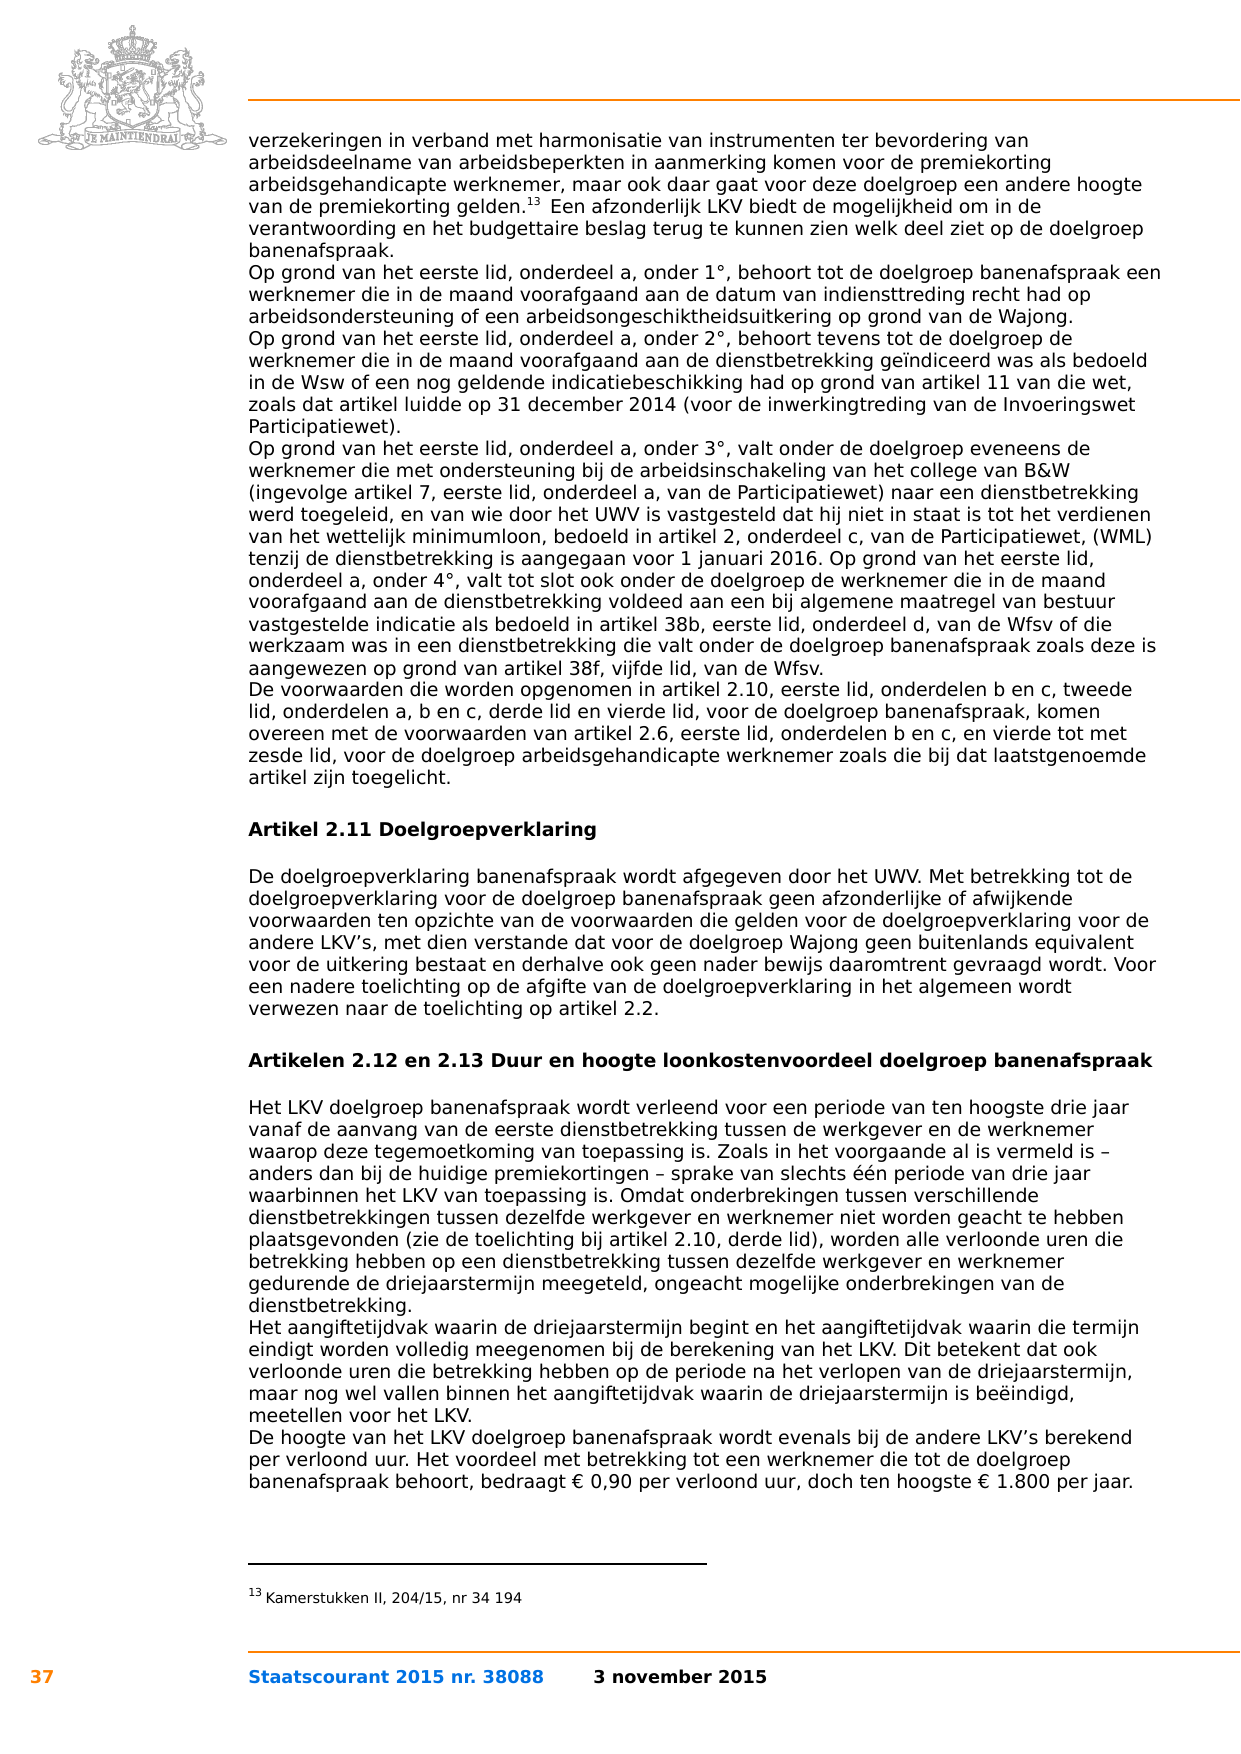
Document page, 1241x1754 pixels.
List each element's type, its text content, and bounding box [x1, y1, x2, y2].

text De doelgroepverklaring banenafspraak wordt afgegeven door het UWV. Met betrekking tot de doelgroepverklaring voor de doelgroep banenafspraak geen afzonderlijke of afwijkende voorwaarden ten opzichte van de voorwaarden die gelden voor de doelgroepverklaring voor de andere LKV’s, met dien verstande dat voor de doelgroep Wajong geen buitenlands equivalent voor de uitkering bestaat en derhalve ook geen nader bewijs daaromtrent gevraagd wordt. Voor een nadere toelichting op de afgifte van de doelgroepverklaring in het algemeen wordt verwezen naar de toelichting op artikel 2.2. [248, 866, 1163, 1020]
text Op grond van het eerste lid, onderdeel a, onder 1°, behoort tot de doelgroep banenafspraak een werknemer die in de maand voorafgaand aan de datum van indiensttreding recht had op arbeidsondersteuning of een arbeidsongeschiktheidsuitkering op grond van de Wajong. [248, 262, 1163, 328]
text Op grond van het eerste lid, onderdeel a, onder 3°, valt onder de doelgroep eveneens de werknemer die met ondersteuning bij de arbeidsinschakeling van het college van B&W (ingevolge artikel 7, eerste lid, onderdeel a, van de Participatiewet) naar een dienstbetrekking werd toegeleid, en van wie door het UWV is vastgesteld dat hij niet in staat is tot het verdienen van het wettelijk minimumloon, bedoeld in artikel 2, onderdeel c, van de Participatiewet, (WML) tenzij de dienstbetrekking is aangegaan voor 1 januari 2016. Op grond van het eerste lid, onderdeel a, onder 4°, valt tot slot ook onder de doelgroep de werknemer die in de maand voorafgaand aan de dienstbetrekking voldeed aan een bij algemene maatregel van bestuur vastgestelde indicatie als bedoeld in artikel 38b, eerste lid, onderdeel d, van de Wfsv of die werkzaam was in een dienstbetrekking die valt onder de doelgroep banenafspraak zoals deze is aangewezen op grond van artikel 38f, vijfde lid, van de Wfsv. [248, 438, 1163, 679]
text verzekeringen in verband met harmonisatie van instrumenten ter bevordering van arbeidsdeelname van arbeidsbeperkten in aanmerking komen voor de premiekorting arbeidsgehandicapte werknemer, maar ook daar gaat voor deze doelgroep een andere hoogte van de premiekorting gelden. Een afzonderlijk LKV biedt de mogelijkheid om in de verantwoording en het budgettaire beslag terug te kunnen zien welk deel ziet op de doelgroep banenafspraak. [248, 130, 1163, 262]
text Het LKV doelgroep banenafspraak wordt verleend voor een periode van ten hoogste drie jaar vanaf de aanvang van de eerste dienstbetrekking tussen de werkgever en de werknemer waarop deze tegemoetkoming van toepassing is. Zoals in het voorgaande al is vermeld is – anders dan bij de huidige premiekortingen – sprake van slechts één periode van drie jaar waarbinnen het LKV van toepassing is. Omdat onderbrekingen tussen verschillende dienstbetrekkingen tussen dezelfde werkgever en werknemer niet worden geacht te hebben plaatsgevonden (zie de toelichting bij artikel 2.10, derde lid), worden alle verloonde uren die betrekking hebben op een dienstbetrekking tussen dezelfde werkgever en werknemer gedurende de driejaarstermijn meegeteld, ongeacht mogelijke onderbrekingen van de dienstbetrekking. [248, 1097, 1163, 1317]
text Kamerstukken II, 204/15, nr 34 194 [248, 1586, 1163, 1608]
subtitle Artikelen 2.12 en 2.13 Duur en hoogte loonkostenvoordeel doelgroep banenafspraak [248, 1050, 1163, 1072]
subtitle Artikel 2.11 Doelgroepverklaring [248, 819, 1163, 841]
text Op grond van het eerste lid, onderdeel a, onder 2°, behoort tevens tot de doelgroep de werknemer die in de maand voorafgaand aan de dienstbetrekking geïndiceerd was als bedoeld in de Wsw of een nog geldende indicatiebeschikking had op grond van artikel 11 van die wet, zoals dat artikel luidde op 31 december 2014 (voor de inwerkingtreding van de Invoeringswet Participatiewet). [248, 328, 1163, 438]
text De hoogte van het LKV doelgroep banenafspraak wordt evenals bij de andere LKV’s berekend per verloond uur. Het voordeel met betrekking tot een werknemer die tot de doelgroep banenafspraak behoort, bedraagt € 0,90 per verloond uur, doch ten hoogste € 1.800 per jaar. [248, 1427, 1163, 1493]
text Het aangiftetijdvak waarin de driejaarstermijn begint en het aangiftetijdvak waarin die termijn eindigt worden volledig meegenomen bij de berekening van het LKV. Dit betekent dat ook verloonde uren die betrekking hebben op de periode na het verlopen van de driejaarstermijn, maar nog wel vallen binnen het aangiftetijdvak waarin de driejaarstermijn is beëindigd, meetellen voor het LKV. [248, 1317, 1163, 1427]
picture [38, 25, 227, 150]
text De voorwaarden die worden opgenomen in artikel 2.10, eerste lid, onderdelen b en c, tweede lid, onderdelen a, b en c, derde lid en vierde lid, voor de doelgroep banenafspraak, komen overeen met de voorwaarden van artikel 2.6, eerste lid, onderdelen b en c, en vierde tot met zesde lid, voor de doelgroep arbeidsgehandicapte werknemer zoals die bij dat laatstgenoemde artikel zijn toegelicht. [248, 679, 1163, 789]
